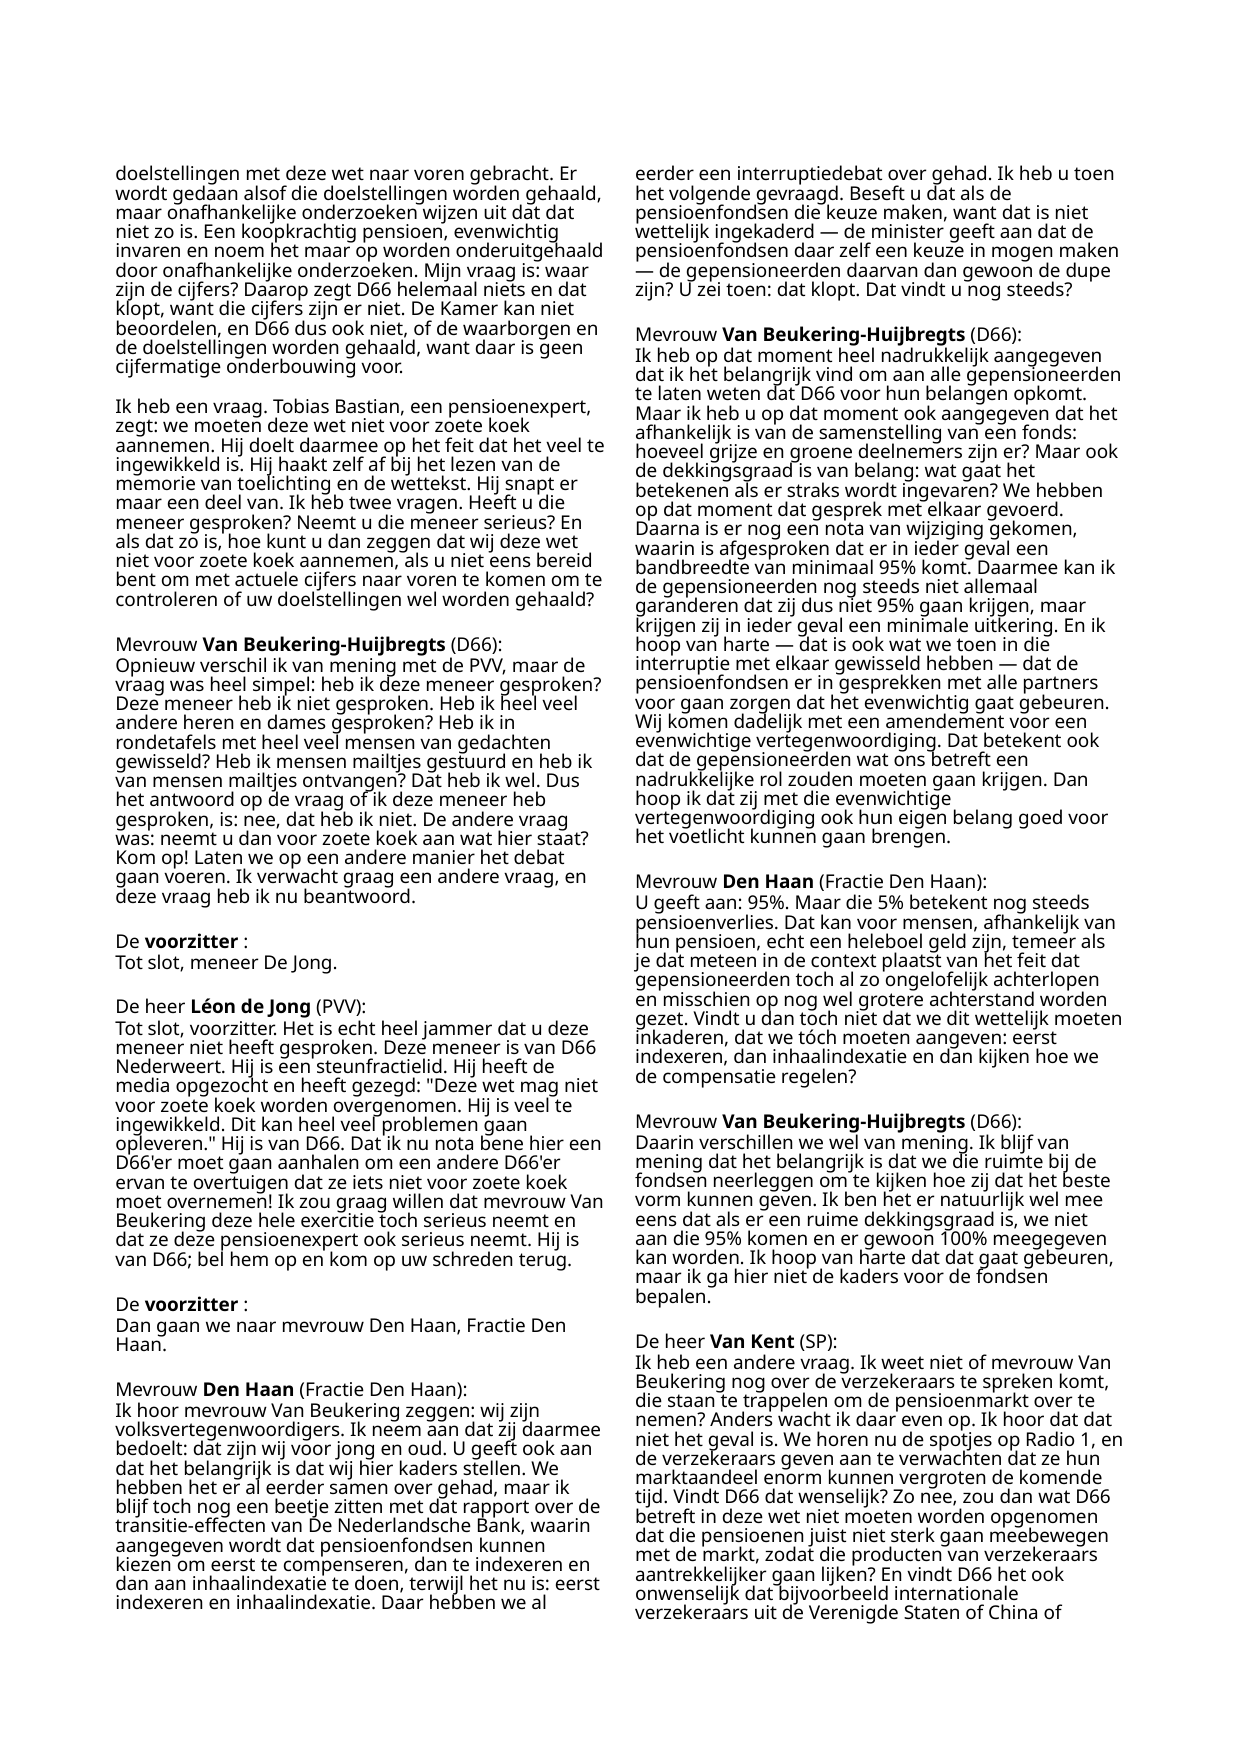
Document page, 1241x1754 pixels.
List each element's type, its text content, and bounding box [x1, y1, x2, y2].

text doelstellingen met deze wet naar voren gebracht. Er wordt gedaan alsof die doelstellingen worden gehaald, maar onafhankelijke onderzoeken wijzen uit dat dat niet zo is. Een koopkrachtig pensioen, evenwichtig invaren en noem het maar op worden onderuitgehaald door onafhankelijke onderzoeken. Mijn vraag is: waar zijn de cijfers? Daarop zegt D66 helemaal niets en dat klopt, want die cijfers zijn er niet. De Kamer kan niet beoordelen, en D66 dus ook niet, of de waarborgen en de doelstellingen worden gehaald, want daar is geen cijfermatige onderbouwing voor. [115, 165, 605, 377]
text Mevrouw Den Haan (Fractie Den Haan): [635, 869, 1125, 894]
text Mevrouw Van Beukering-Huijbregts (D66): [115, 631, 605, 657]
text De heer Léon de Jong (PVV): [115, 994, 605, 1019]
text Mevrouw Den Haan (Fractie Den Haan): [115, 1376, 605, 1402]
text Daarin verschillen we wel van mening. Ik blijf van mening dat het belangrijk is dat we die ruimte bij de fondsen neerleggen om te kijken hoe zij dat het beste vorm kunnen geven. Ik ben het er natuurlijk wel mee eens dat als er een ruime dekkingsgraad is, we niet aan die 95% komen en er gewoon 100% meegegeven kan worden. Ik hoop van harte dat dat gaat gebeuren, maar ik ga hier niet de kaders voor de fondsen bepalen. [635, 1134, 1125, 1307]
text Tot slot, meneer De Jong. [115, 954, 605, 973]
text De voorzitter : [115, 1291, 605, 1317]
text De voorzitter : [115, 928, 605, 954]
text Opnieuw verschil ik van mening met de PVV, maar de vraag was heel simpel: heb ik deze meneer gesproken? Deze meneer heb ik niet gesproken. Heb ik heel veel andere heren en dames gesproken? Heb ik in rondetafels met heel veel mensen van gedachten gewisseld? Heb ik mensen mailtjes gestuurd en heb ik van mensen mailtjes ontvangen? Dat heb ik wel. Dus het antwoord op de vraag of ik deze meneer heb gesproken, is: nee, dat heb ik niet. De andere vraag was: neemt u dan voor zoete koek aan wat hier staat? Kom op! Laten we op een andere manier het debat gaan voeren. Ik verwacht graag een andere vraag, en deze vraag heb ik nu beantwoord. [115, 657, 605, 907]
text Ik heb een vraag. Tobias Bastian, een pensioenexpert, zegt: we moeten deze wet niet voor zoete koek aannemen. Hij doelt daarmee op het feit dat het veel te ingewikkeld is. Hij haakt zelf af bij het lezen van de memorie van toelichting en de wettekst. Hij snapt er maar een deel van. Ik heb twee vragen. Heeft u die meneer gesproken? Neemt u die meneer serieus? En als dat zo is, hoe kunt u dan zeggen dat wij deze wet niet voor zoete koek aannemen, als u niet eens bereid bent om met actuele cijfers naar voren te komen om te controleren of uw doelstellingen wel worden gehaald? [115, 398, 605, 610]
text Tot slot, voorzitter. Het is echt heel jammer dat u deze meneer niet heeft gesproken. Deze meneer is van D66 Nederweert. Hij is een steunfractielid. Hij heeft de media opgezocht en heeft gezegd: "Deze wet mag niet voor zoete koek worden overgenomen. Hij is veel te ingewikkeld. Dit kan heel veel problemen gaan opleveren." Hij is van D66. Dat ik nu nota bene hier een D66'er moet gaan aanhalen om een andere D66'er ervan te overtuigen dat ze iets niet voor zoete koek moet overnemen! Ik zou graag willen dat mevrouw Van Beukering deze hele exercitie toch serieus neemt en dat ze deze pensioenexpert ook serieus neemt. Hij is van D66; bel hem op en kom op uw schreden terug. [115, 1019, 605, 1270]
text De heer Van Kent (SP): [635, 1328, 1125, 1354]
text Ik hoor mevrouw Van Beukering zeggen: wij zijn volksvertegenwoordigers. Ik neem aan dat zij daarmee bedoelt: dat zijn wij voor jong en oud. U geeft ook aan dat het belangrijk is dat wij hier kaders stellen. We hebben het er al eerder samen over gehad, maar ik blijf toch nog een beetje zitten met dat rapport over de transitie-effecten van De Nederlandsche Bank, waarin aangegeven wordt dat pensioenfondsen kunnen kiezen om eerst te compenseren, dan te indexeren en dan aan inhaalindexatie te doen, terwijl het nu is: eerst indexeren en inhaalindexatie. Daar hebben we al [115, 1402, 605, 1614]
text Ik heb een andere vraag. Ik weet niet of mevrouw Van Beukering nog over de verzekeraars te spreken komt, die staan te trappelen om de pensioenmarkt over te nemen? Anders wacht ik daar even op. Ik hoor dat dat niet het geval is. We horen nu de spotjes op Radio 1, en de verzekeraars geven aan te verwachten dat ze hun marktaandeel enorm kunnen vergroten de komende tijd. Vindt D66 dat wenselijk? Zo nee, zou dan wat D66 betreft in deze wet niet moeten worden opgenomen dat die pensioenen juist niet sterk gaan meebewegen met de markt, zodat die producten van verzekeraars aantrekkelijker gaan lijken? En vindt D66 het ook onwenselijk dat bijvoorbeeld internationale verzekeraars uit de Verenigde Staten of China of [635, 1354, 1125, 1623]
text Mevrouw Van Beukering-Huijbregts (D66): [635, 321, 1125, 347]
text Mevrouw Van Beukering-Huijbregts (D66): [635, 1108, 1125, 1134]
text eerder een interruptiedebat over gehad. Ik heb u toen het volgende gevraagd. Beseft u dat als de pensioenfondsen die keuze maken, want dat is niet wettelijk ingekaderd — de minister geeft aan dat de pensioenfondsen daar zelf een keuze in mogen maken — de gepensioneerden daarvan dan gewoon de dupe zijn? U zei toen: dat klopt. Dat vindt u nog steeds? [635, 165, 1125, 300]
text Dan gaan we naar mevrouw Den Haan, Fractie Den Haan. [115, 1317, 605, 1355]
text Ik heb op dat moment heel nadrukkelijk aangegeven dat ik het belangrijk vind om aan alle gepensioneerden te laten weten dat D66 voor hun belangen opkomt. Maar ik heb u op dat moment ook aangegeven dat het afhankelijk is van de samenstelling van een fonds: hoeveel grijze en groene deelnemers zijn er? Maar ook de dekkingsgraad is van belang: wat gaat het betekenen als er straks wordt ingevaren? We hebben op dat moment dat gesprek met elkaar gevoerd. Daarna is er nog een nota van wijziging gekomen, waarin is afgesproken dat er in ieder geval een bandbreedte van minimaal 95% komt. Daarmee kan ik de gepensioneerden nog steeds niet allemaal garanderen dat zij dus niet 95% gaan krijgen, maar krijgen zij in ieder geval een minimale uitkering. En ik hoop van harte — dat is ook wat we toen in die interruptie met elkaar gewisseld hebben — dat de pensioenfondsen er in gesprekken met alle partners voor gaan zorgen dat het evenwichtig gaat gebeuren. Wij komen dadelijk met een amendement voor een evenwichtige vertegenwoordiging. Dat betekent ook dat de gepensioneerden wat ons betreft een nadrukkelijke rol zouden moeten gaan krijgen. Dan hoop ik dat zij met die evenwichtige vertegenwoordiging ook hun eigen belang goed voor het voetlicht kunnen gaan brengen. [635, 347, 1125, 848]
text U geeft aan: 95%. Maar die 5% betekent nog steeds pensioenverlies. Dat kan voor mensen, afhankelijk van hun pensioen, echt een heleboel geld zijn, temeer als je dat meteen in de context plaatst van het feit dat gepensioneerden toch al zo ongelofelijk achterlopen en misschien op nog wel grotere achterstand worden gezet. Vindt u dan toch niet dat we dit wettelijk moeten inkaderen, dat we tóch moeten aangeven: eerst indexeren, dan inhaalindexatie en dan kijken hoe we de compensatie regelen? [635, 894, 1125, 1087]
